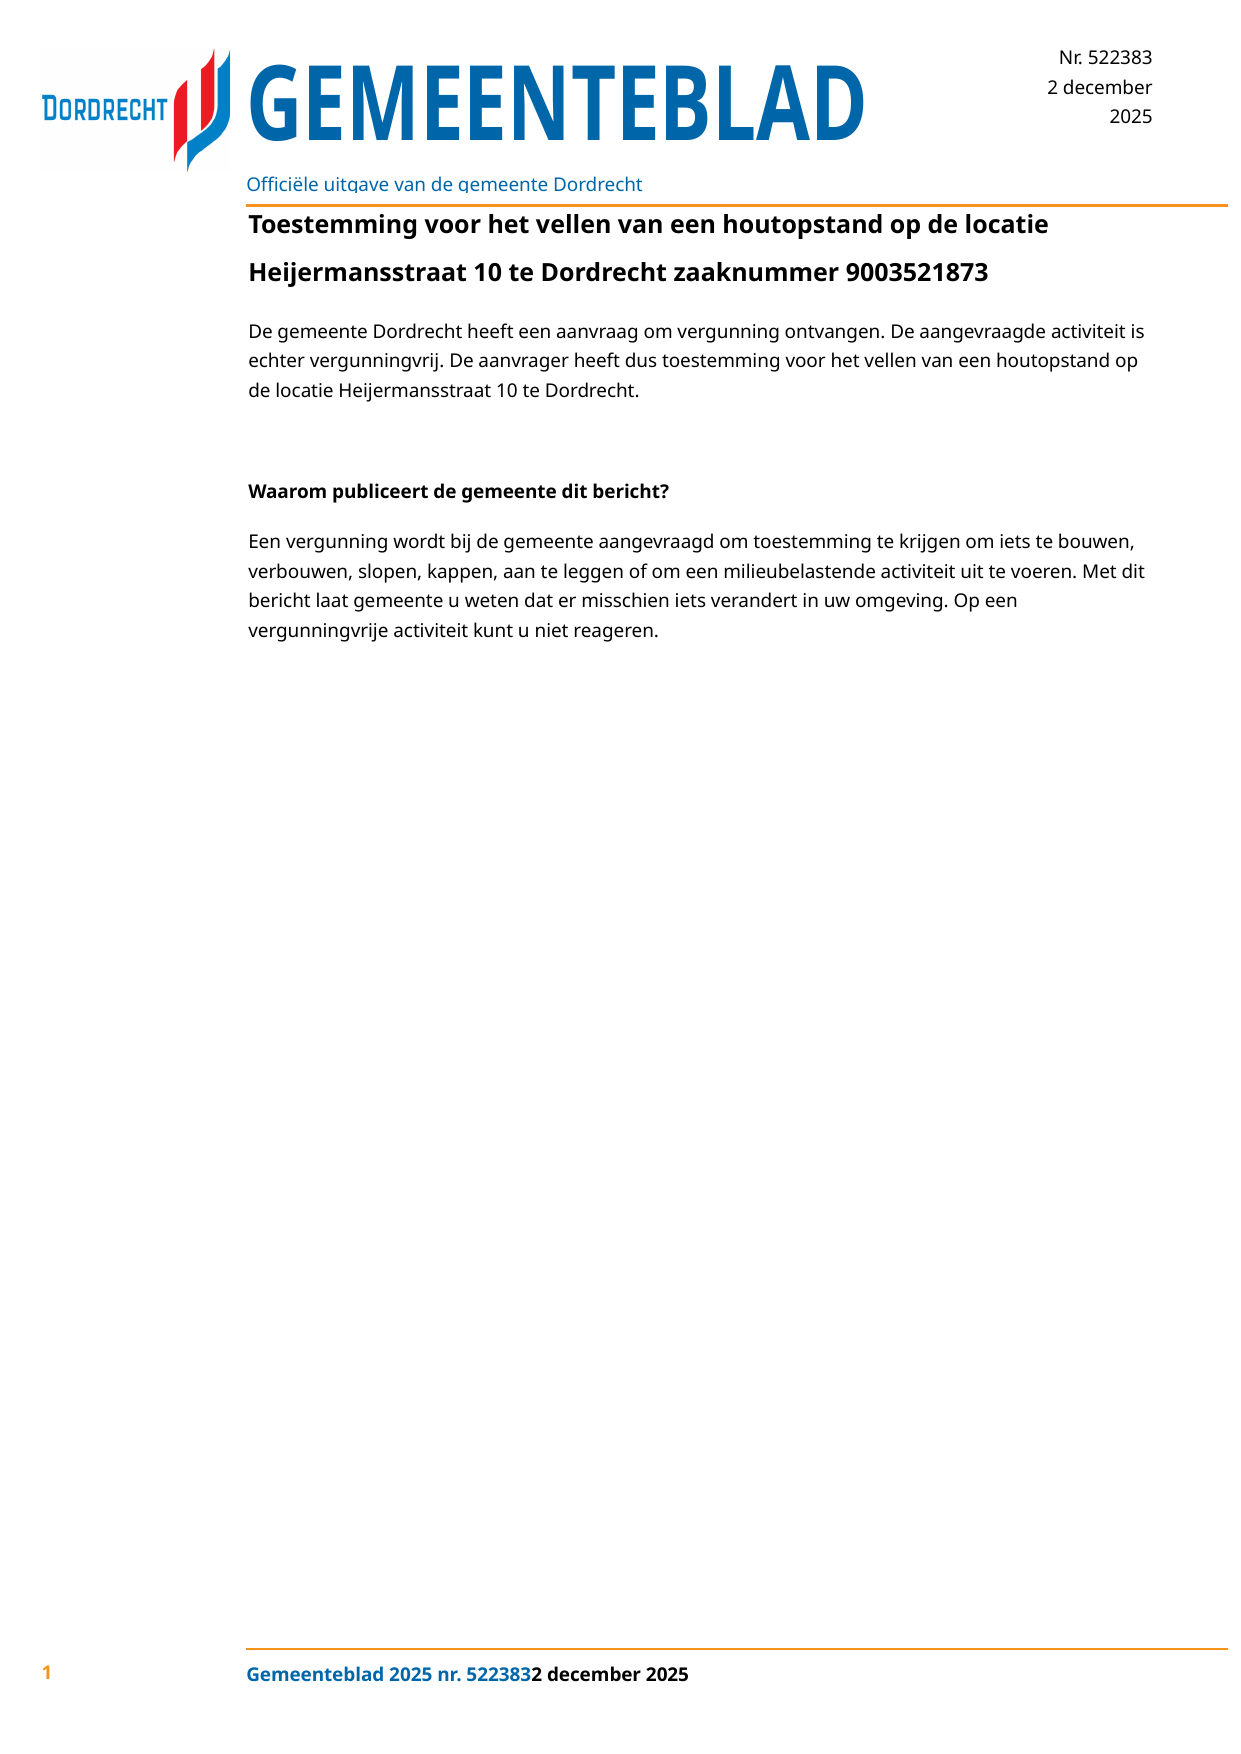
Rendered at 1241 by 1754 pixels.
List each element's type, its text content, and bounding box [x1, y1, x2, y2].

text Een vergunning wordt bij de gemeente aangevraagd om toestemming te krijgen om iets te bouwen, verbouwen, slopen, kappen, aan te leggen of om een milieubelastende activiteit uit te voeren. Met dit bericht laat gemeente u weten dat er misschien iets verandert in uw omgeving. Op een vergunningvrije activiteit kunt u niet reageren. [248, 528, 1152, 643]
text De gemeente Dordrecht heeft een aanvraag om vergunning ontvangen. De aangevraagde activiteit is echter vergunningvrij. De aanvrager heeft dus toestemming voor het vellen van een houtopstand op de locatie Heijermansstraat 10 te Dordrecht. [248, 318, 1152, 403]
text Toestemming voor het vellen van een houtopstand op de locatie Heijermansstraat 10 te Dordrecht zaaknummer 9003521873 [248, 207, 1152, 288]
text Waarom publiceert de gemeente dit bericht? [248, 478, 1152, 504]
picture [41, 47, 231, 172]
